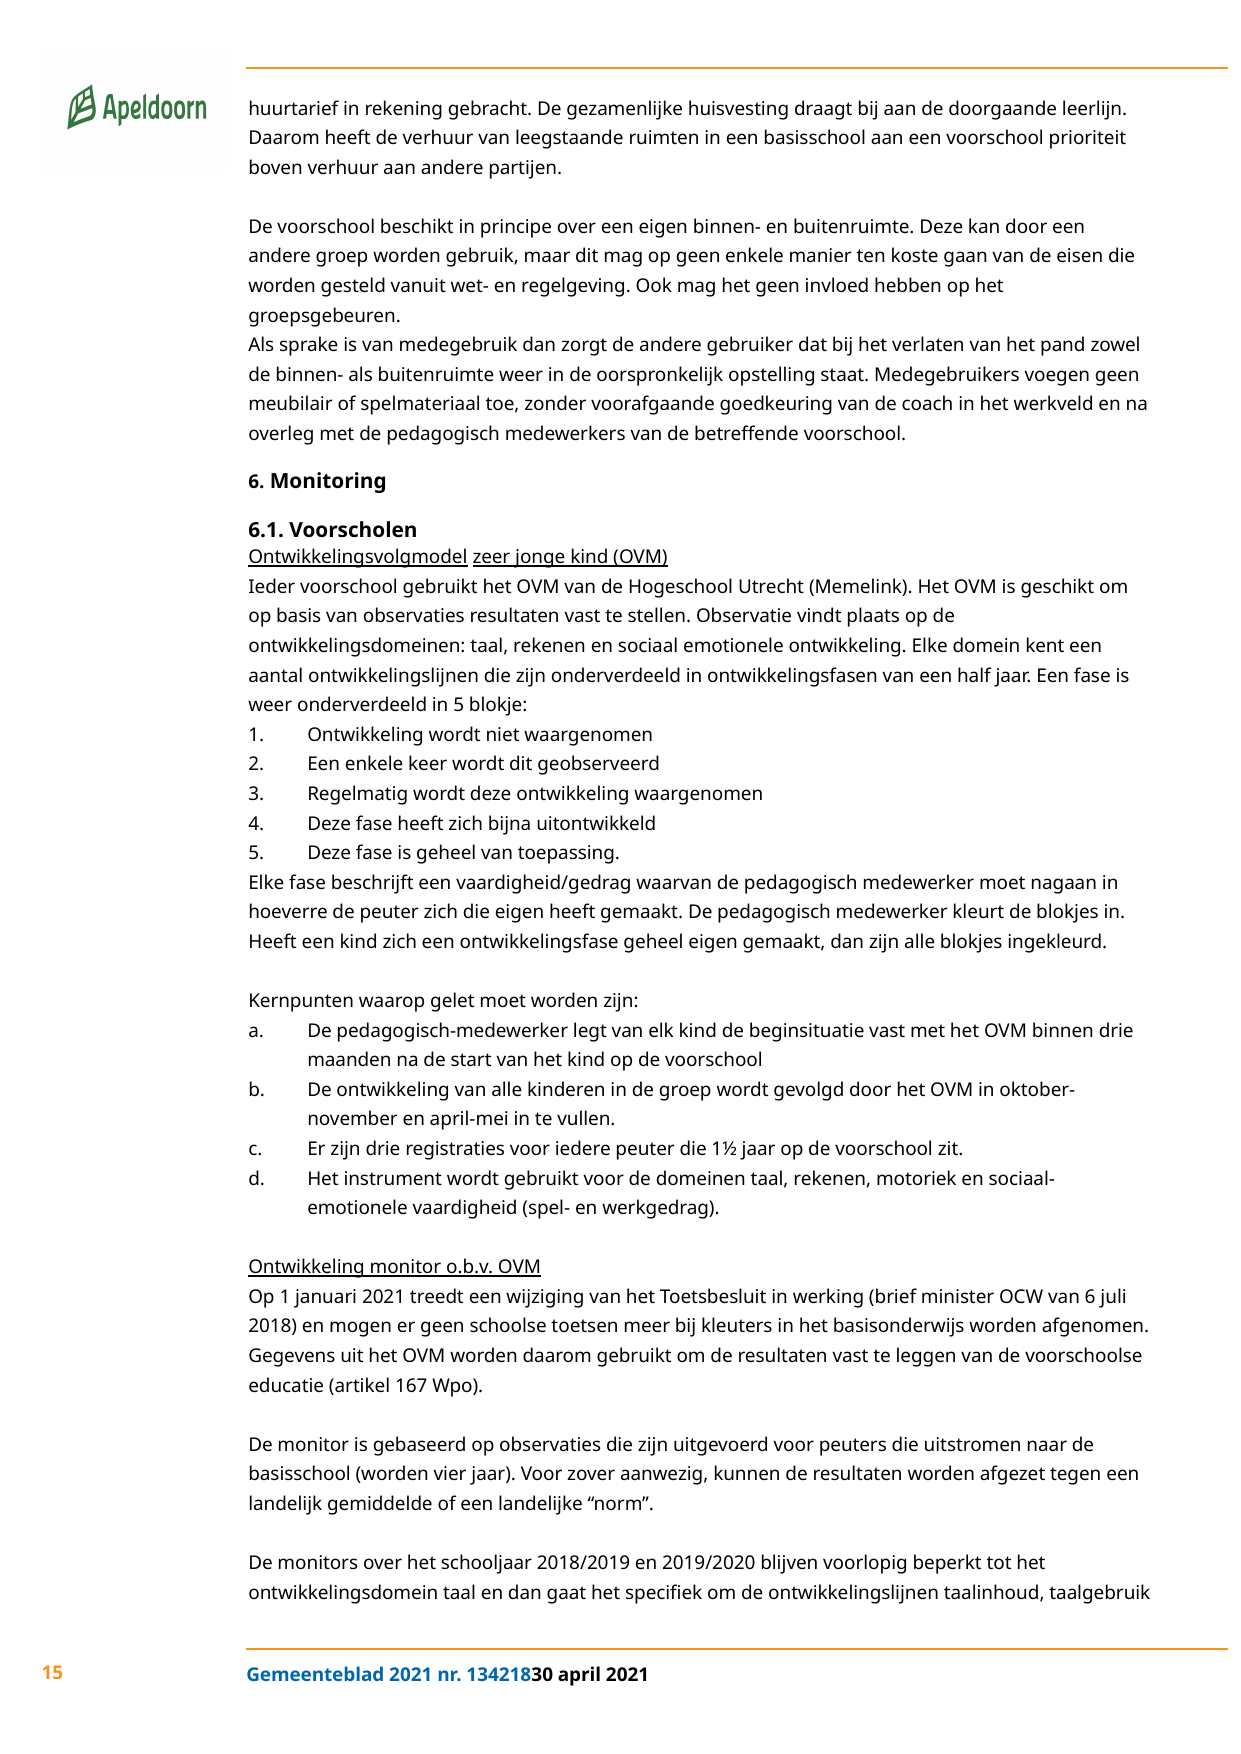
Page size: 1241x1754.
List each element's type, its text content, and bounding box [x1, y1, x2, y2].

list De ontwikkeling van alle kinderen in de groep wordt gevolgd door het OVM in oktober-november en april-mei in te vullen. [248, 1076, 1152, 1131]
text 6.1. Voorscholen [248, 515, 1152, 543]
list Regelmatig wordt deze ontwikkeling waargenomen [248, 780, 1152, 806]
picture [41, 47, 231, 172]
text huurtarief in rekening gebracht. De gezamenlijke huisvesting draagt bij aan de doorgaande leerlijn. Daarom heeft de verhuur van leegstaande ruimten in een basisschool aan een voorschool prioriteit boven verhuur aan andere partijen. [248, 95, 1152, 180]
text Ieder voorschool gebruikt het OVM van de Hogeschool Utrecht (Memelink). Het OVM is geschikt om op basis van observaties resultaten vast te stellen. Observatie vindt plaats op de ontwikkelingsdomeinen: taal, rekenen en sociaal emotionele ontwikkeling. Elke domein kent een aantal ontwikkelingslijnen die zijn onderverdeeld in ontwikkelingsfasen van een half jaar. Een fase is weer onderverdeeld in 5 blokje: [248, 573, 1152, 717]
list Er zijn drie registraties voor iedere peuter die 1½ jaar op de voorschool zit. [248, 1135, 1152, 1161]
list Ontwikkeling wordt niet waargenomen [248, 721, 1152, 747]
list De pedagogisch-medewerker legt van elk kind de beginsituatie vast met het OVM binnen drie maanden na de start van het kind op de voorschool [248, 1017, 1152, 1072]
list Deze fase is geheel van toepassing. [248, 839, 1152, 865]
text Kernpunten waarop gelet moet worden zijn: [248, 987, 1152, 1013]
list Een enkele keer wordt dit geobserveerd [248, 751, 1152, 776]
text Op 1 januari 2021 treedt een wijziging van het Toetsbesluit in werking (brief minister OCW van 6 juli 2018) en mogen er geen schoolse toetsen meer bij kleuters in het basisonderwijs worden afgenomen. Gegevens uit het OVM worden daarom gebruikt om de resultaten vast te leggen van de voorschoolse educatie (artikel 167 Wpo). [248, 1283, 1152, 1398]
text De monitors over het schooljaar 2018/2019 en 2019/2020 blijven voorlopig beperkt tot het ontwikkelingsdomein taal en dan gaat het specifiek om de ontwikkelingslijnen taalinhoud, taalgebruik [248, 1549, 1152, 1605]
text Ontwikkelingsvolgmodel zeer jonge kind (OVM) [248, 543, 1152, 569]
text Ontwikkeling monitor o.b.v. OVM [248, 1253, 1152, 1279]
text De voorschool beschikt in principe over een eigen binnen- en buitenruimte. Deze kan door een andere groep worden gebruik, maar dit mag op geen enkele manier ten koste gaan van de eisen die worden gesteld vanuit wet- en regelgeving. Ook mag het geen invloed hebben op het groepsgebeuren. [248, 213, 1152, 328]
text Als sprake is van medegebruik dan zorgt de andere gebruiker dat bij het verlaten van het pand zowel de binnen- als buitenruimte weer in de oorspronkelijk opstelling staat. Medegebruikers voegen geen meubilair of spelmateriaal toe, zonder voorafgaande goedkeuring van de coach in het werkveld en na overleg met de pedagogisch medewerkers van de betreffende voorschool. [248, 331, 1152, 446]
list Deze fase heeft zich bijna uitontwikkeld [248, 810, 1152, 836]
list Het instrument wordt gebruikt voor de domeinen taal, rekenen, motoriek en sociaal-emotionele vaardigheid (spel- en werkgedrag). [248, 1165, 1152, 1220]
text Elke fase beschrijft een vaardigheid/gedrag waarvan de pedagogisch medewerker moet nagaan in hoeverre de peuter zich die eigen heeft gemaakt. De pedagogisch medewerker kleurt de blokjes in. Heeft een kind zich een ontwikkelingsfase geheel eigen gemaakt, dan zijn alle blokjes ingekleurd. [248, 869, 1152, 954]
text 6. Monitoring [248, 466, 1152, 494]
text De monitor is gebaseerd op observaties die zijn uitgevoerd voor peuters die uitstromen naar de basisschool (worden vier jaar). Voor zover aanwezig, kunnen de resultaten worden afgezet tegen een landelijk gemiddelde of een landelijke “norm”. [248, 1431, 1152, 1516]
